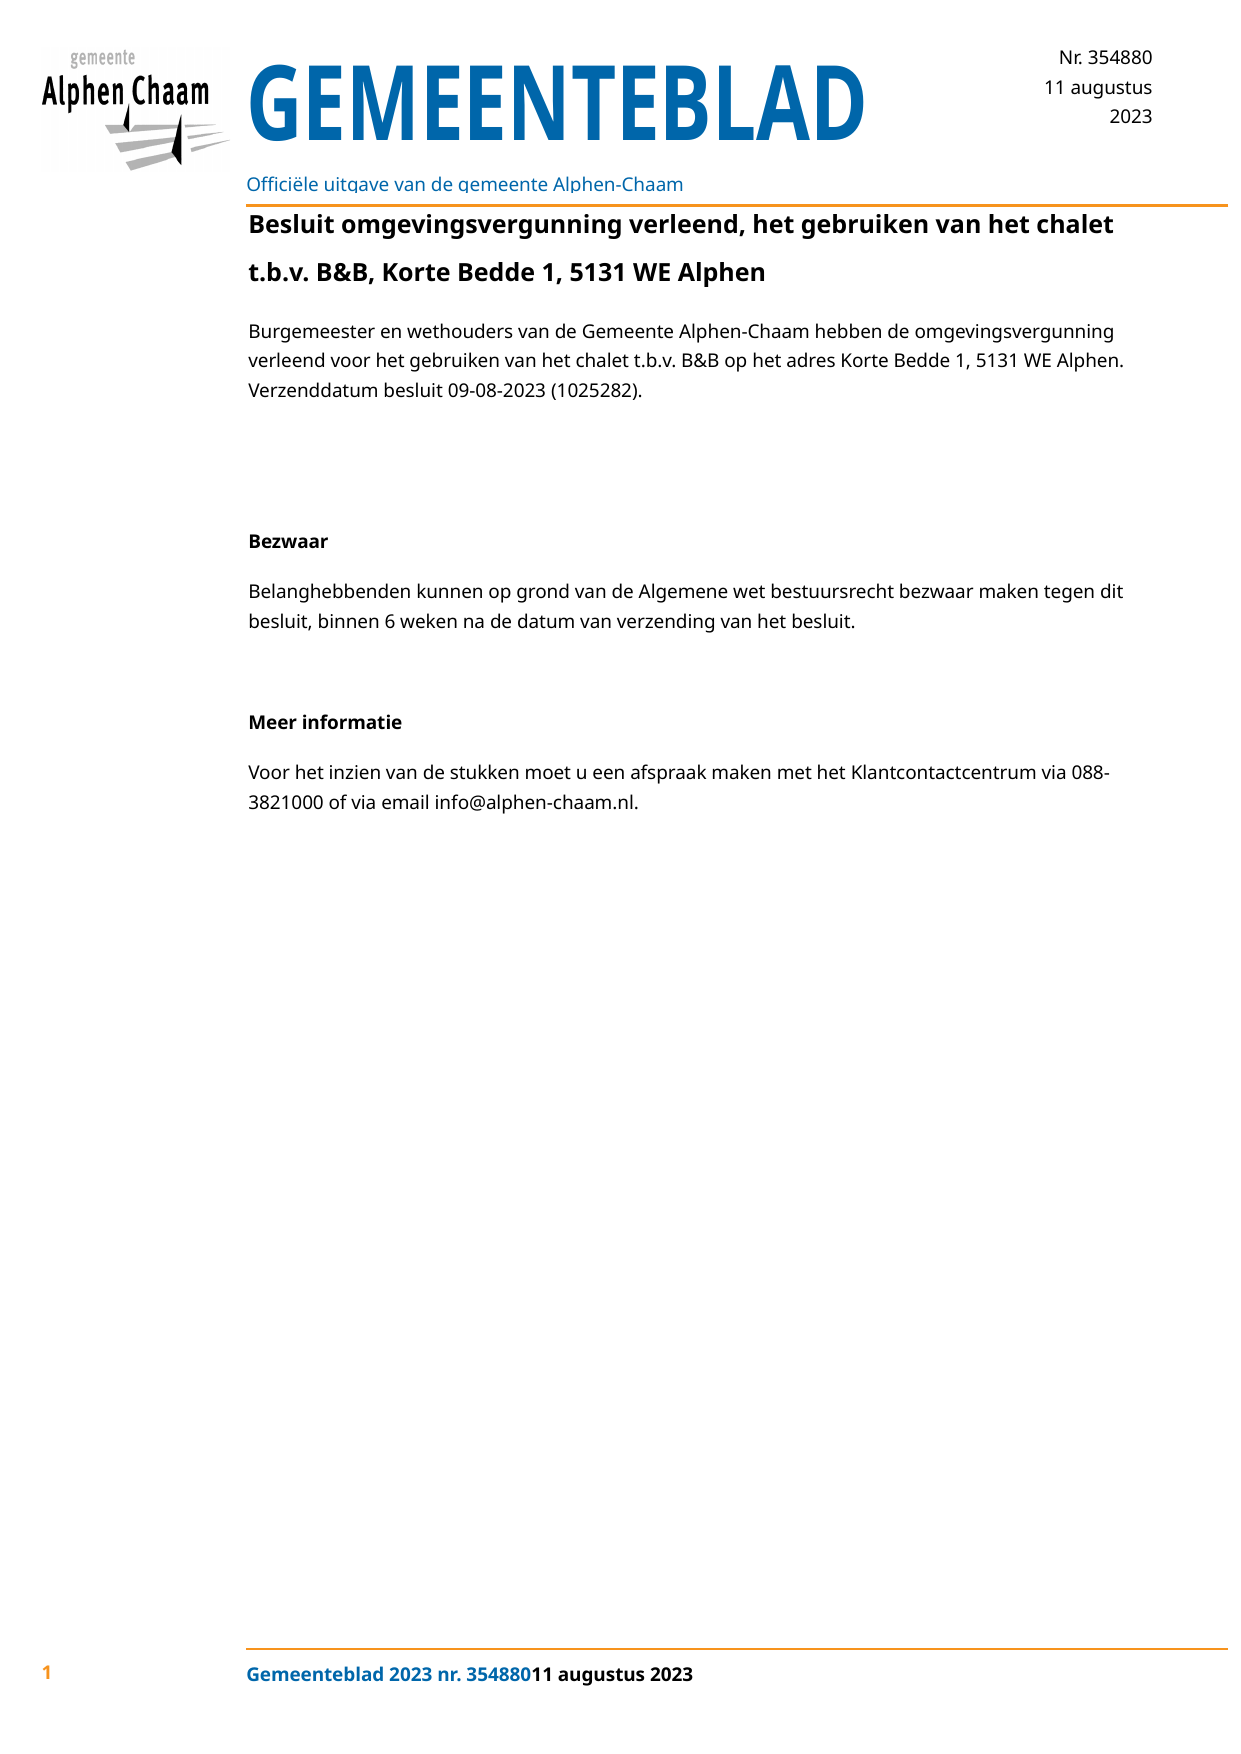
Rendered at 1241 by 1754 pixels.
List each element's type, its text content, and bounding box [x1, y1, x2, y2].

text Burgemeester en wethouders van de Gemeente Alphen-Chaam hebben de omgevingsvergunning verleend voor het gebruiken van het chalet t.b.v. B&B op het adres Korte Bedde 1, 5131 WE Alphen. Verzenddatum besluit 09-08-2023 (1025282). [248, 318, 1152, 403]
text Belanghebbenden kunnen op grond van de Algemene wet bestuursrecht bezwaar maken tegen dit besluit, binnen 6 weken na de datum van verzending van het besluit. [248, 579, 1152, 634]
text Voor het inzien van de stukken moet u een afspraak maken met het Klantcontactcentrum via 088-3821000 of via email info@alphen-chaam.nl. [248, 759, 1152, 815]
text Besluit omgevingsvergunning verleend, het gebruiken van het chalet t.b.v. B&B, Korte Bedde 1, 5131 WE Alphen [248, 207, 1152, 288]
text Bezwaar [248, 528, 1152, 554]
text Meer informatie [248, 709, 1152, 735]
picture [41, 47, 231, 172]
